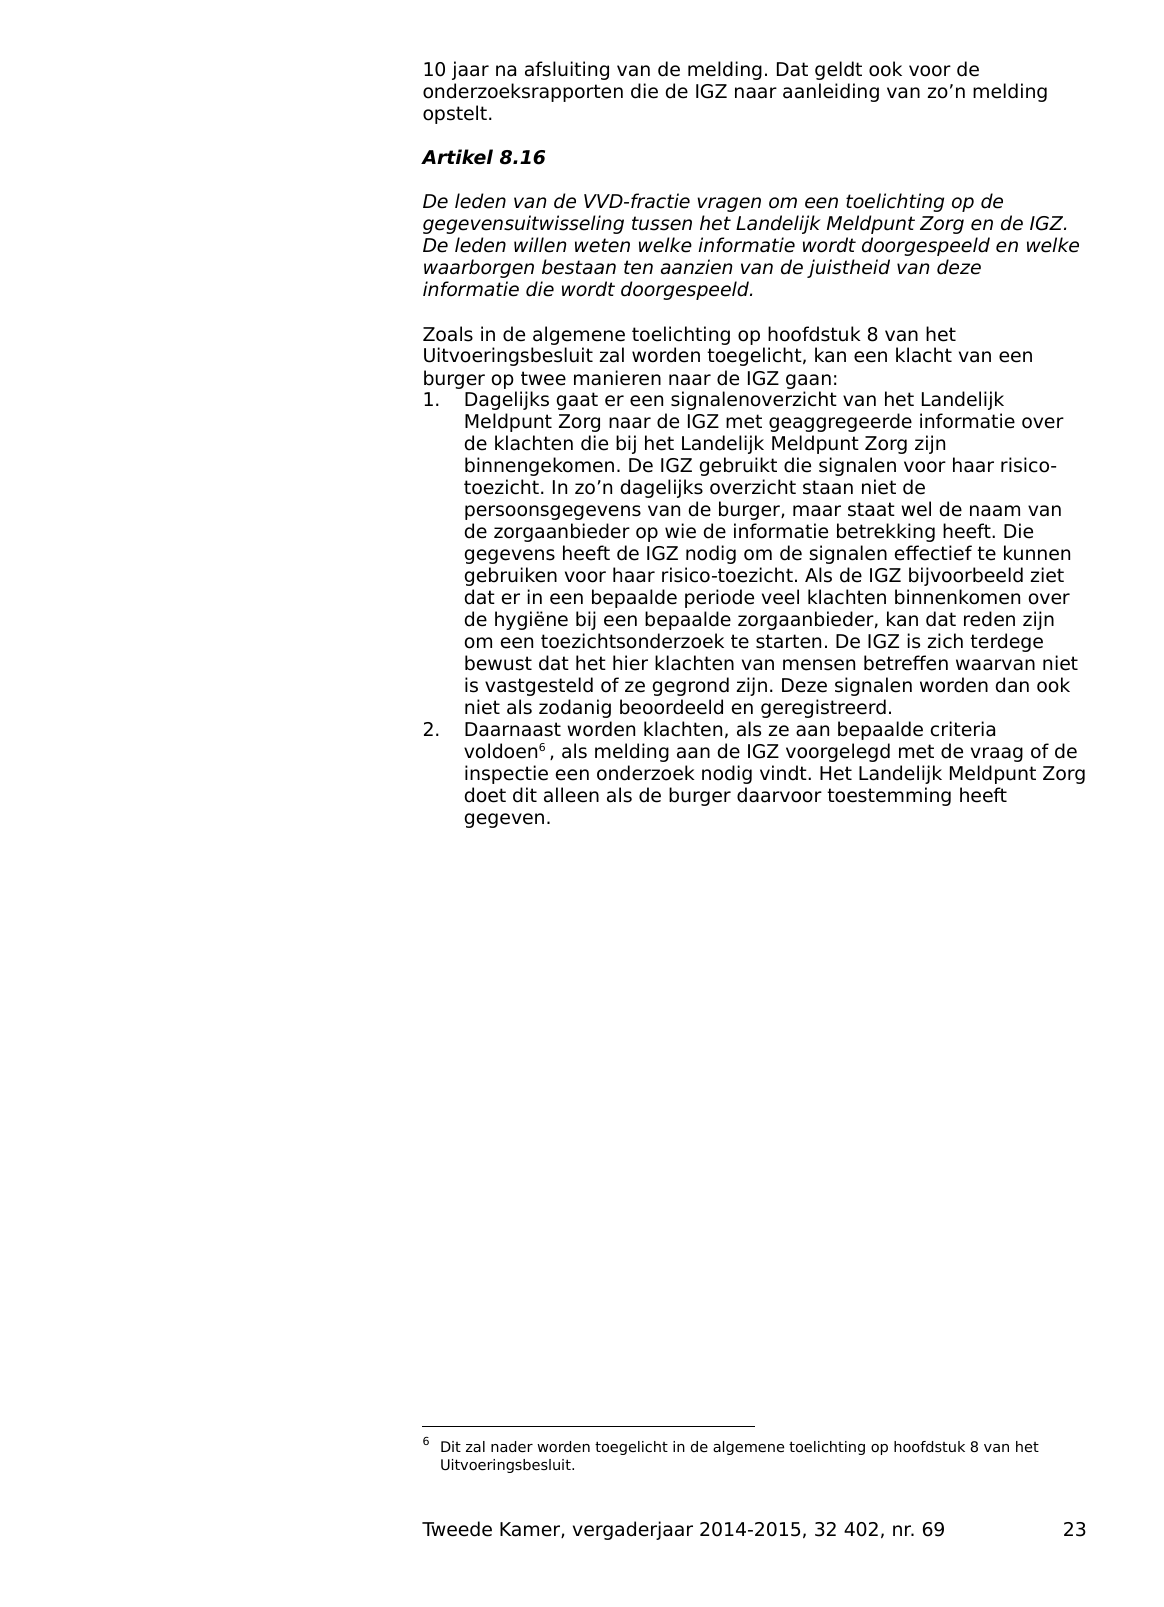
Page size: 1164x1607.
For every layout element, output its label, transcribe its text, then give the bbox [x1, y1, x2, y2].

text De leden van de VVD-fractie vragen om een toelichting op de gegevensuitwisseling tussen het Landelijk Meldpunt Zorg en de IGZ. De leden willen weten welke informatie wordt doorgespeeld en welke waarborgen bestaan ten aanzien van de juistheid van deze informatie die wordt doorgespeeld. [422, 191, 1087, 301]
text 10 jaar na afsluiting van de melding. Dat geldt ook voor de onderzoeksrapporten die de IGZ naar aanleiding van zo’n melding opstelt. [422, 59, 1087, 125]
text 2. Daarnaast worden klachten, als ze aan bepaalde criteria voldoen, als melding aan de IGZ voorgelegd met de vraag of de inspectie een onderzoek nodig vindt. Het Landelijk Meldpunt Zorg doet dit alleen als de burger daarvoor toestemming heeft gegeven. [422, 719, 1087, 829]
text 1. Dagelijks gaat er een signalenoverzicht van het Landelijk Meldpunt Zorg naar de IGZ met geaggregeerde informatie over de klachten die bij het Landelijk Meldpunt Zorg zijn binnengekomen. De IGZ gebruikt die signalen voor haar risico-toezicht. In zo’n dagelijks overzicht staan niet de persoonsgegevens van de burger, maar staat wel de naam van de zorgaanbieder op wie de informatie betrekking heeft. Die gegevens heeft de IGZ nodig om de signalen effectief te kunnen gebruiken voor haar risico-toezicht. Als de IGZ bijvoorbeeld ziet dat er in een bepaalde periode veel klachten binnenkomen over de hygiëne bij een bepaalde zorgaanbieder, kan dat reden zijn om een toezichtsonderzoek te starten. De IGZ is zich terdege bewust dat het hier klachten van mensen betreffen waarvan niet is vastgesteld of ze gegrond zijn. Deze signalen worden dan ook niet als zodanig beoordeeld en geregistreerd. [422, 389, 1087, 719]
subtitle Artikel 8.16 [422, 147, 1087, 169]
text Dit zal nader worden toegelicht in de algemene toelichting op hoofdstuk 8 van het Uitvoeringsbesluit. [422, 1435, 1087, 1474]
text Zoals in de algemene toelichting op hoofdstuk 8 van het Uitvoeringsbesluit zal worden toegelicht, kan een klacht van een burger op twee manieren naar de IGZ gaan: [422, 323, 1087, 389]
